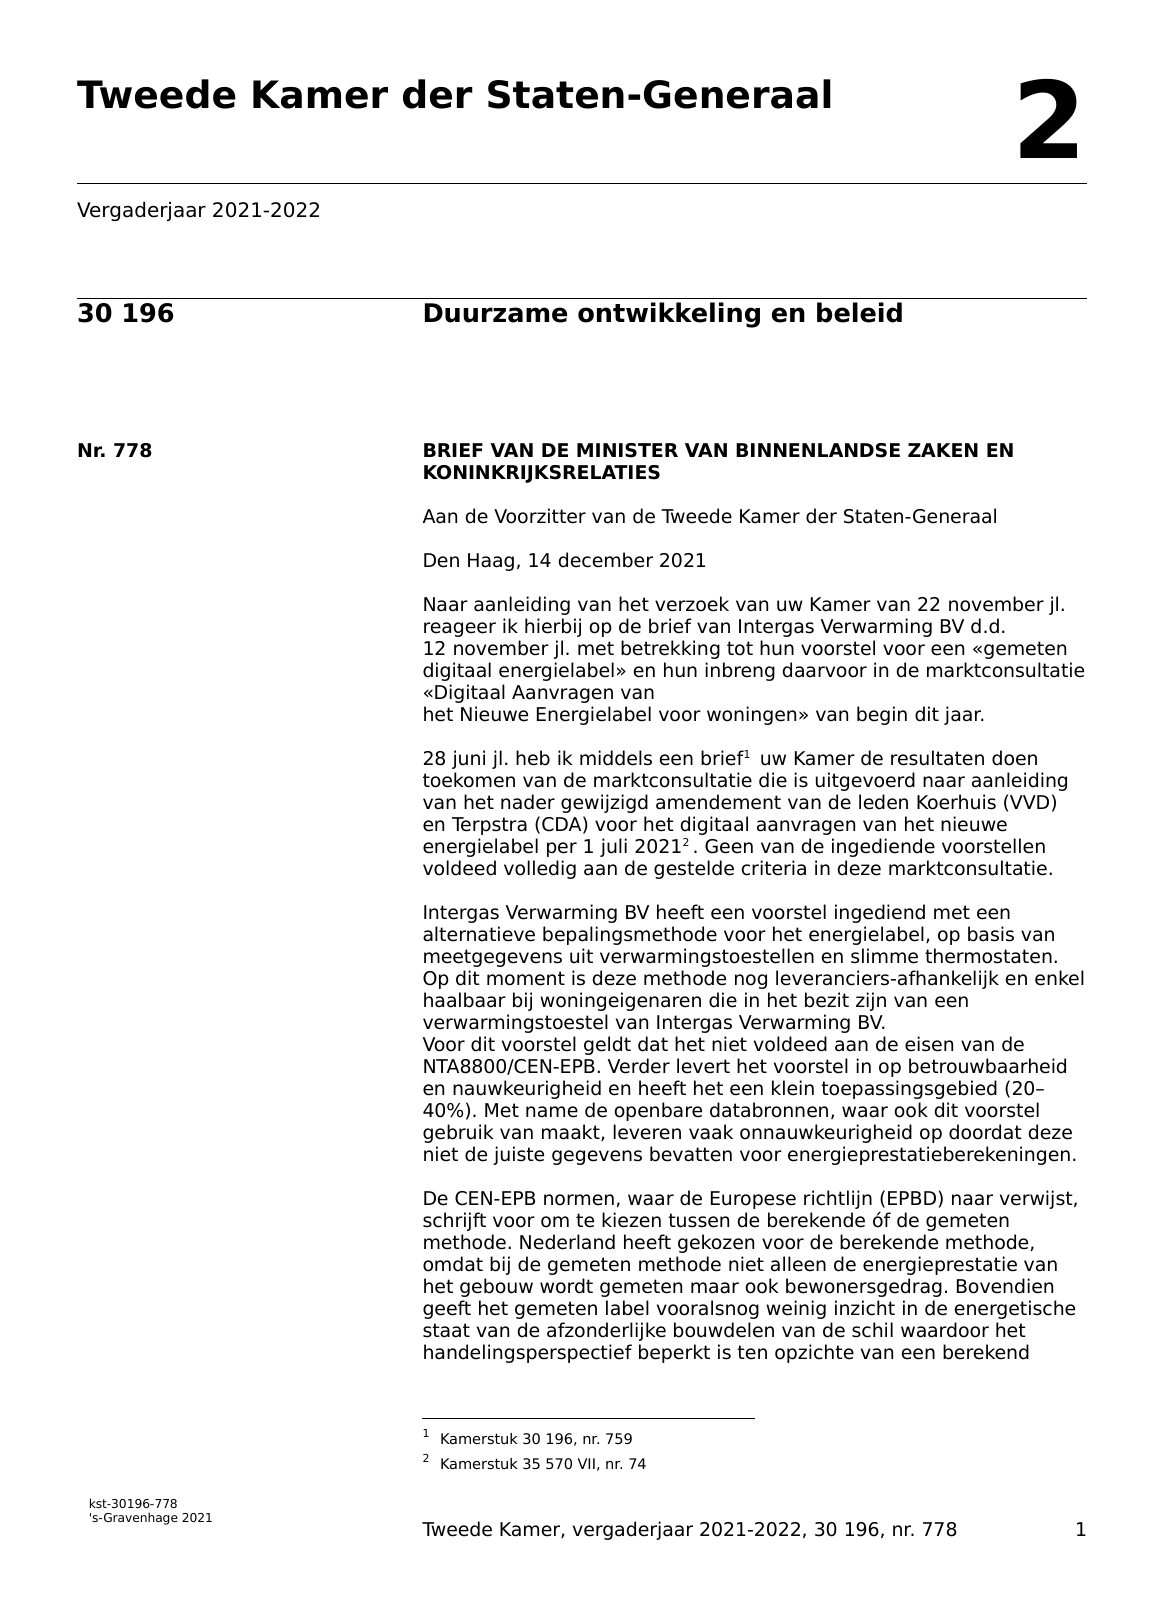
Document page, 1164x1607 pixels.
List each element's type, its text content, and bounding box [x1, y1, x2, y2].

subtitle Nr. 778 BRIEF VAN DE MINISTER VAN BINNENLANDSE ZAKEN EN KONINKRIJKSRELATIES [77, 440, 1087, 484]
text Intergas Verwarming BV heeft een voorstel ingediend met een alternatieve bepalingsmethode voor het energielabel, op basis van meetgegevens uit verwarmingstoestellen en slimme thermostaten. Op dit moment is deze methode nog leveranciers-afhankelijk en enkel haalbaar bij woningeigenaren die in het bezit zijn van een verwarmingstoestel van Intergas Verwarming BV. [422, 902, 1087, 1034]
text Kamerstuk 35 570 VII, nr. 74 [422, 1452, 1087, 1474]
table_cell Vergaderjaar 2021-2022 [77, 184, 1087, 298]
text De CEN-EPB normen, waar de Europese richtlijn (EPBD) naar verwijst, schrijft voor om te kiezen tussen de berekende óf de gemeten methode. Nederland heeft gekozen voor de berekende methode, omdat bij de gemeten methode niet alleen de energieprestatie van het gebouw wordt gemeten maar ook bewonersgedrag. Bovendien geeft het gemeten label vooralsnog weinig inzicht in de energetische staat van de afzonderlijke bouwdelen van de schil waardoor het handelingsperspectief beperkt is ten opzichte van een berekend [422, 1188, 1087, 1364]
text Aan de Voorzitter van de Tweede Kamer der Staten-Generaal [422, 506, 1087, 528]
text Voor dit voorstel geldt dat het niet voldeed aan de eisen van de NTA8800/CEN-EPB. Verder levert het voorstel in op betrouwbaarheid en nauwkeurigheid en heeft het een klein toepassingsgebied (20–40%). Met name de openbare databronnen, waar ook dit voorstel gebruik van maakt, leveren vaak onnauwkeurigheid op doordat deze niet de juiste gegevens bevatten voor energieprestatieberekeningen. [422, 1034, 1087, 1166]
text Kamerstuk 30 196, nr. 759 [422, 1427, 1087, 1449]
table_header Tweede Kamer der Staten-Generaal [77, 59, 886, 183]
subtitle 30 196 Duurzame ontwikkeling en beleid [77, 299, 1087, 329]
table_header 2 [886, 59, 1087, 183]
text 's-Gravenhage 2021 [88, 1511, 323, 1525]
text het Nieuwe Energielabel voor woningen» van begin dit jaar. [422, 704, 1087, 726]
text Den Haag, 14 december 2021 [422, 550, 1087, 572]
text Naar aanleiding van het verzoek van uw Kamer van 22 november jl. reageer ik hierbij op de brief van Intergas Verwarming BV d.d. 12 november jl. met betrekking tot hun voorstel voor een «gemeten digitaal energielabel» en hun inbreng daarvoor in de marktconsultatie «Digitaal Aanvragen van [422, 594, 1087, 704]
text 28 juni jl. heb ik middels een brief uw Kamer de resultaten doen toekomen van de marktconsultatie die is uitgevoerd naar aanleiding van het nader gewijzigd amendement van de leden Koerhuis (VVD) en Terpstra (CDA) voor het digitaal aanvragen van het nieuwe energielabel per 1 juli 2021. Geen van de ingediende voorstellen voldeed volledig aan de gestelde criteria in deze marktconsultatie. [422, 748, 1087, 880]
text kst-30196-778 [88, 1497, 323, 1511]
